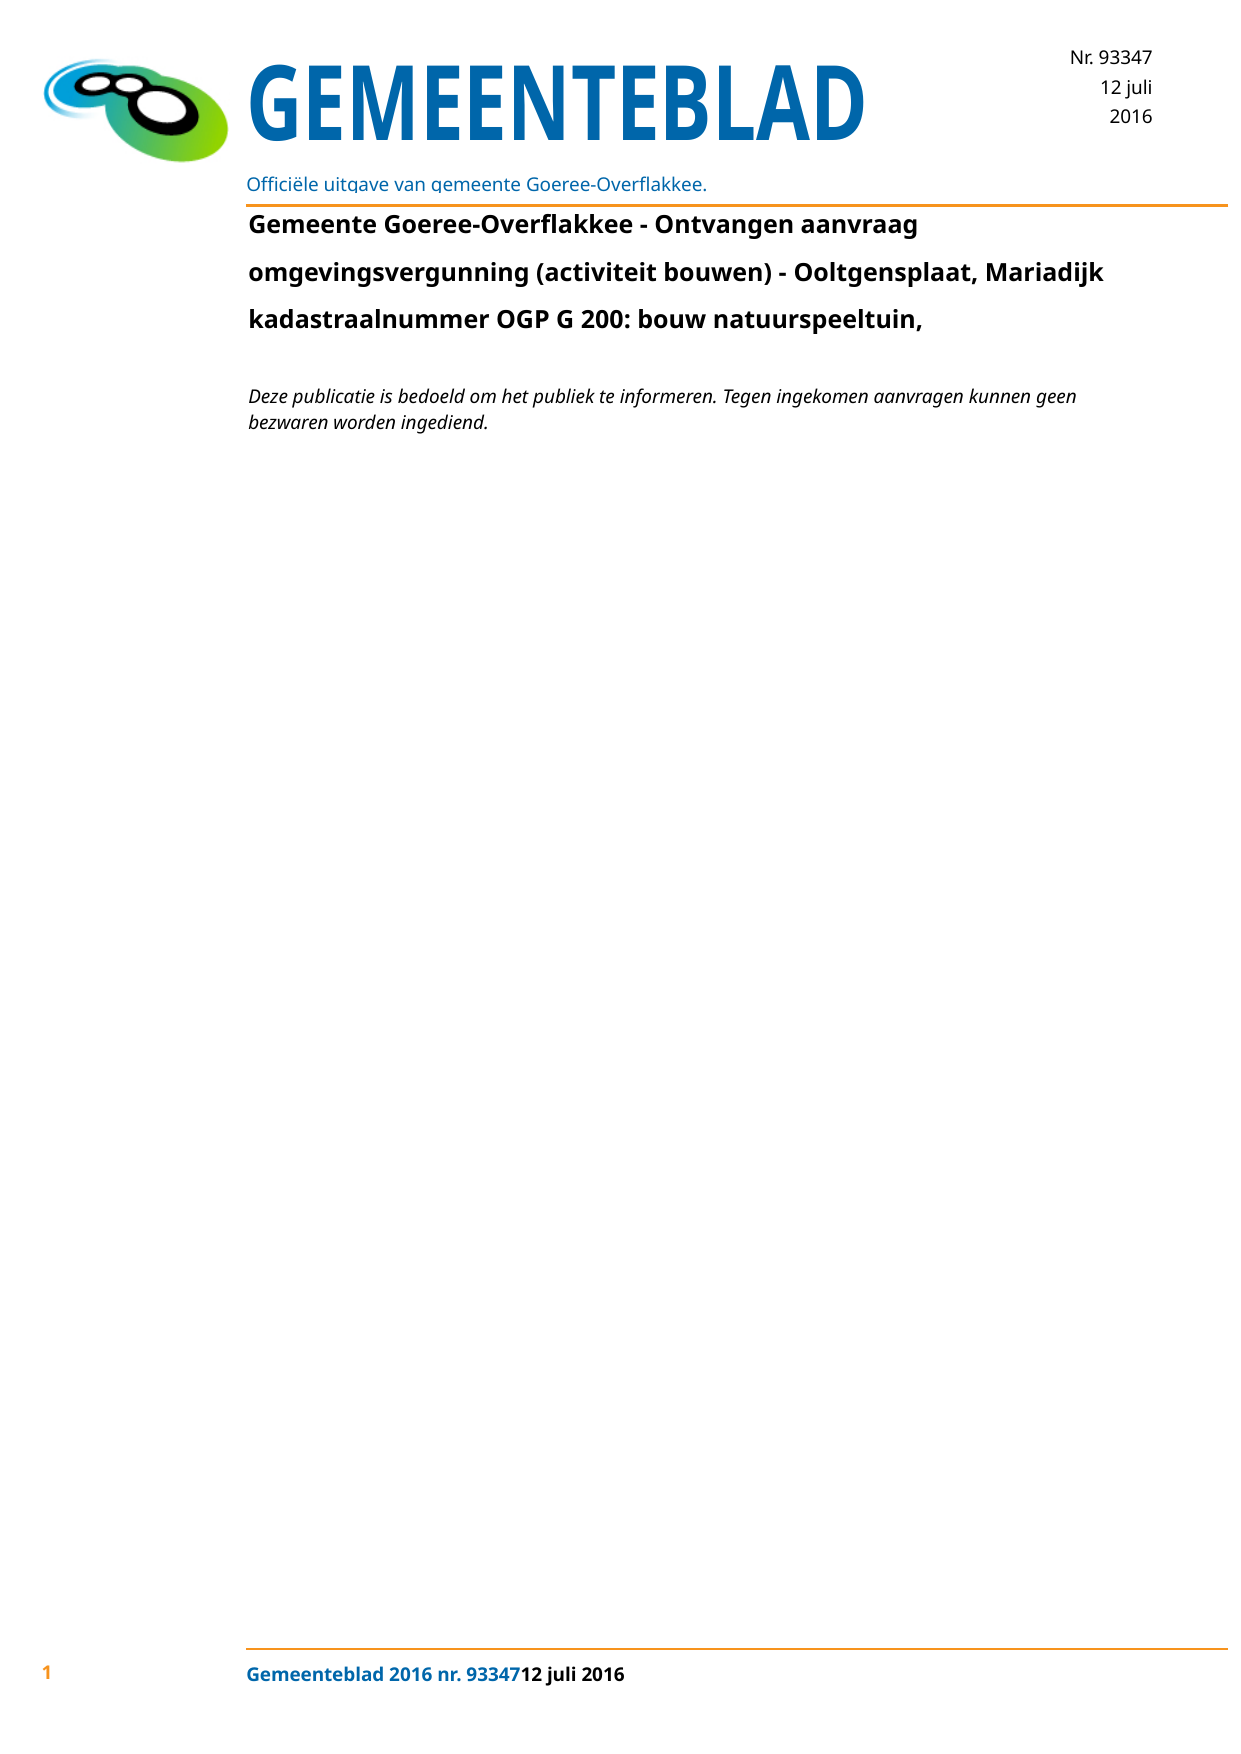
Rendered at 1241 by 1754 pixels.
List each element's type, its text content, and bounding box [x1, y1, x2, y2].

text Deze publicatie is bedoeld om het publiek te informeren. Tegen ingekomen aanvragen kunnen geen bezwaren worden ingediend. [248, 384, 1152, 435]
text Gemeente Goeree-Overflakkee - Ontvangen aanvraag omgevingsvergunning (activiteit bouwen) - Ooltgensplaat, Mariadijk kadastraalnummer OGP G 200: bouw natuurspeeltuin, [248, 207, 1152, 336]
picture [41, 47, 231, 172]
